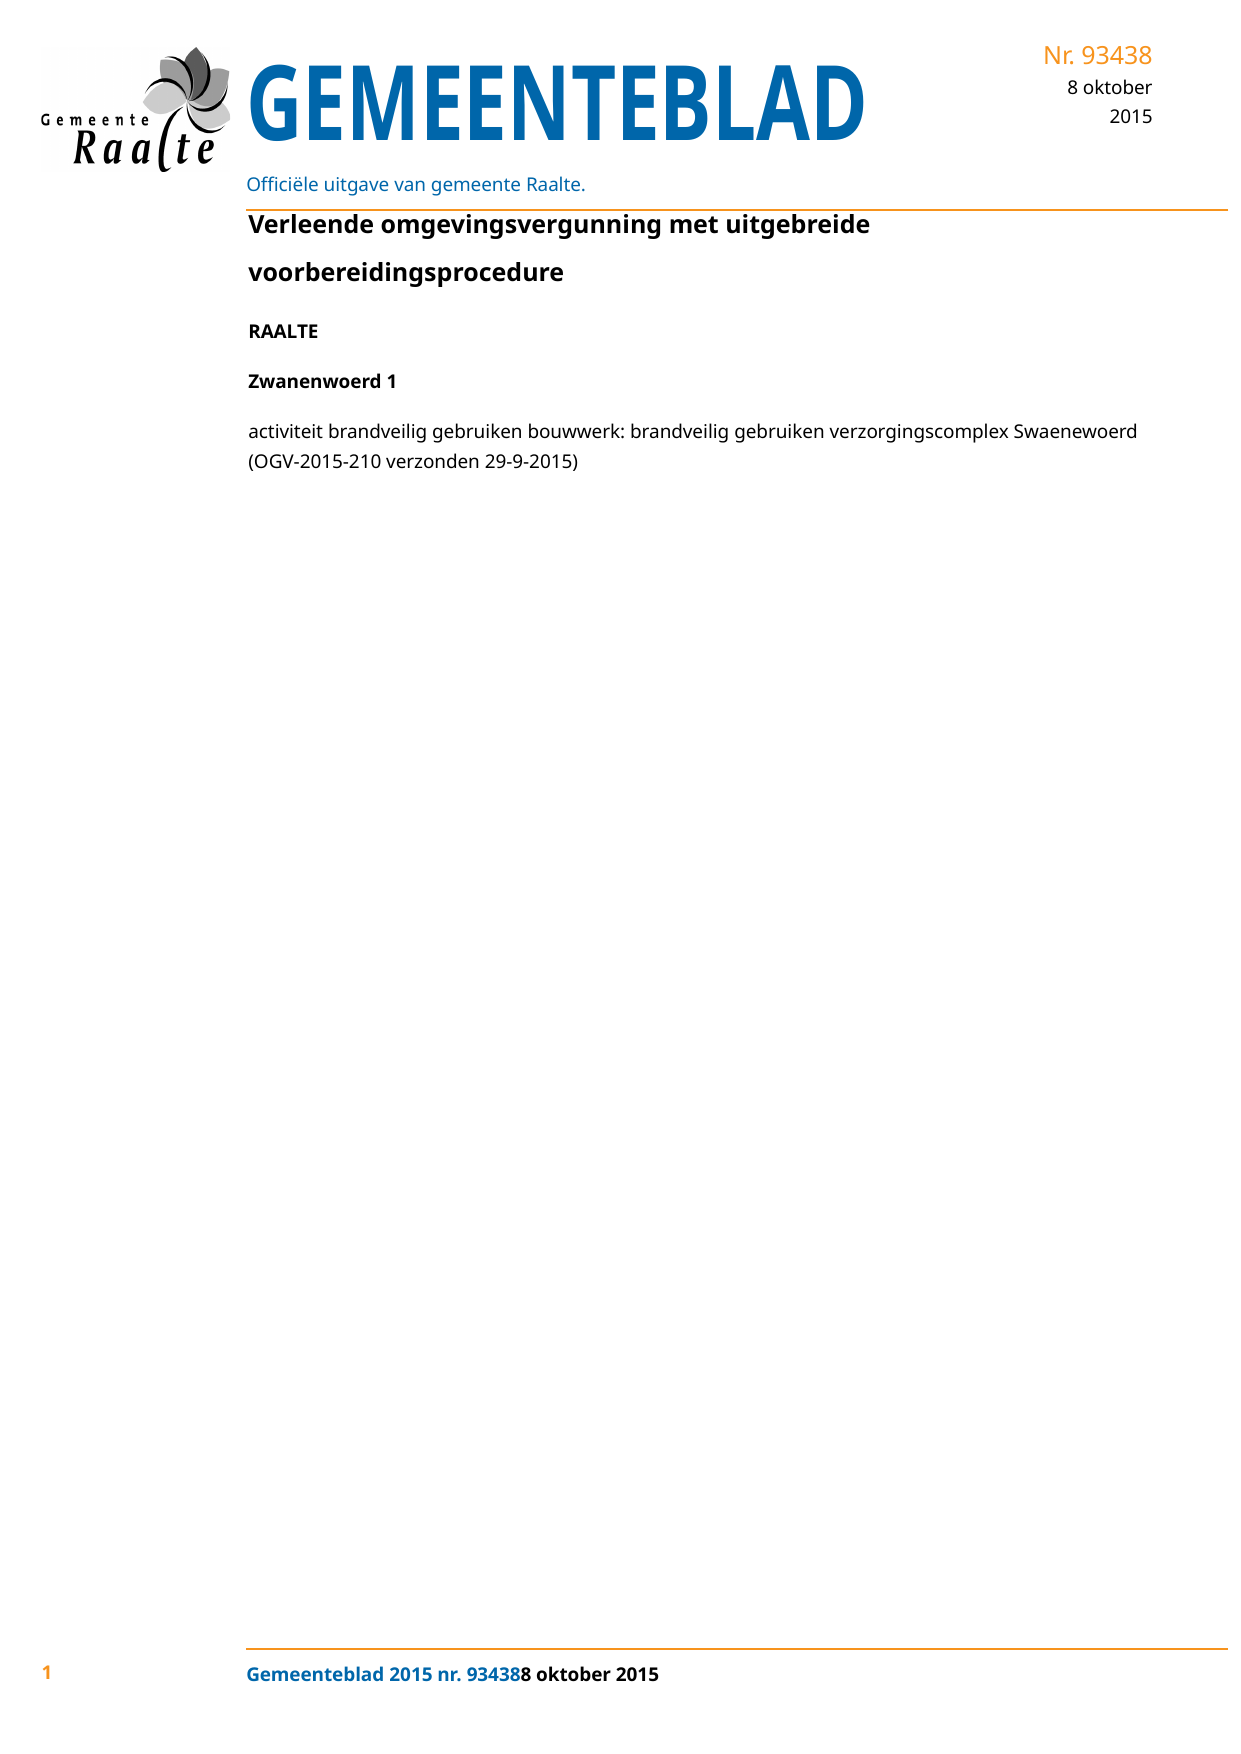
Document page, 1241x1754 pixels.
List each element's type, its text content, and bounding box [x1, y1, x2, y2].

text Verleende omgevingsvergunning met uitgebreide voorbereidingsprocedure [248, 211, 1152, 288]
text Zwanenwoerd 1 [248, 368, 1152, 394]
text activiteit brandveilig gebruiken bouwwerk: brandveilig gebruiken verzorgingscomplex Swaenewoerd (OGV-2015-210 verzonden 29-9-2015) [248, 419, 1152, 474]
picture [41, 47, 231, 172]
text RAALTE [248, 318, 1152, 344]
